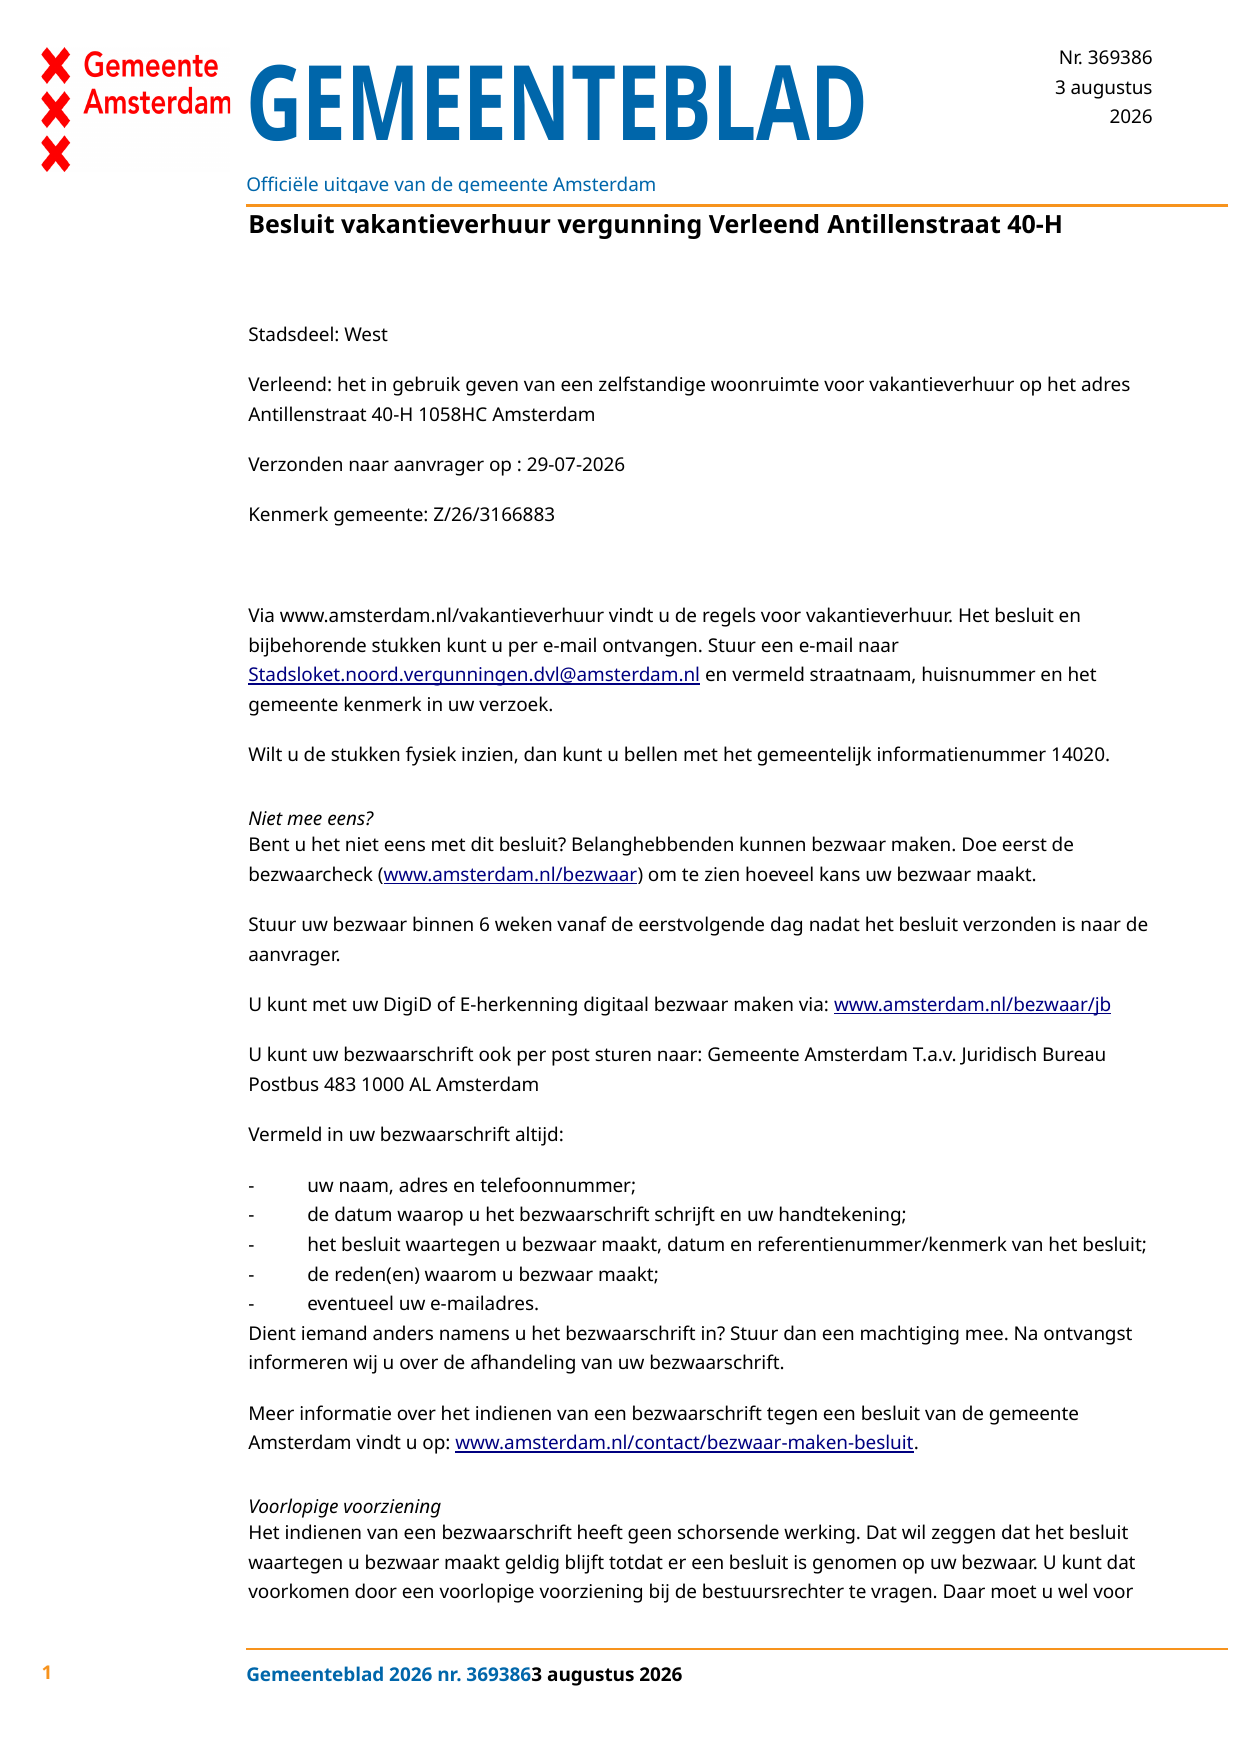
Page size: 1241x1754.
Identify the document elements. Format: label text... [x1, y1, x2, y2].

text Verzonden naar aanvrager op : 29-07-2026 [248, 451, 1152, 477]
text Via www.amsterdam.nl/vakantieverhuur vindt u de regels voor vakantieverhuur. Het besluit en bijbehorende stukken kunt u per e-mail ontvangen. Stuur een e-mail naar Stadsloket.noord.vergunningen.dvl@amsterdam.nl en vermeld straatnaam, huisnummer en het gemeente kenmerk in uw verzoek. [248, 602, 1152, 717]
list uw naam, adres en telefoonnummer; [248, 1172, 1152, 1198]
text Wilt u de stukken fysiek inzien, dan kunt u bellen met het gemeentelijk informatienummer 14020. [248, 742, 1152, 767]
list de reden(en) waarom u bezwaar maakt; [248, 1261, 1152, 1287]
text U kunt uw bezwaarschrift ook per post sturen naar: Gemeente Amsterdam T.a.v. Juridisch Bureau Postbus 483 1000 AL Amsterdam [248, 1042, 1152, 1097]
text Stadsdeel: West [248, 321, 1152, 346]
text Bent u het niet eens met dit besluit? Belanghebbenden kunnen bezwaar maken. Doe eerst de bezwaarcheck (www.amsterdam.nl/bezwaar) om te zien hoeveel kans uw bezwaar maakt. [248, 831, 1152, 887]
text Stuur uw bezwaar binnen 6 weken vanaf de eerstvolgende dag nadat het besluit verzonden is naar de aanvrager. [248, 911, 1152, 967]
list het besluit waartegen u bezwaar maakt, datum en referentienummer/kenmerk van het besluit; [248, 1231, 1152, 1257]
text Voorlopige voorziening [248, 1493, 1152, 1519]
text Dient iemand anders namens u het bezwaarschrift in? Stuur dan een machtiging mee. Na ontvangst informeren wij u over de afhandeling van uw bezwaarschrift. [248, 1320, 1152, 1375]
list eventueel uw e-mailadres. [248, 1290, 1152, 1316]
text Vermeld in uw bezwaarschrift altijd: [248, 1122, 1152, 1147]
text Besluit vakantieverhuur vergunning Verleend Antillenstraat 40-H [248, 207, 1152, 241]
text U kunt met uw DigiD of E-herkenning digitaal bezwaar maken via: www.amsterdam.nl/bezwaar/jb [248, 991, 1152, 1017]
picture [41, 47, 231, 172]
text Verleend: het in gebruik geven van een zelfstandige woonruimte voor vakantieverhuur op het adres Antillenstraat 40-H 1058HC Amsterdam [248, 371, 1152, 426]
text Niet mee eens? [248, 806, 1152, 831]
text Meer informatie over het indienen van een bezwaarschrift tegen een besluit van de gemeente Amsterdam vindt u op: www.amsterdam.nl/contact/bezwaar-maken-besluit. [248, 1400, 1152, 1455]
list de datum waarop u het bezwaarschrift schrijft en uw handtekening; [248, 1202, 1152, 1227]
text Kenmerk gemeente: Z/26/3166883 [248, 502, 1152, 527]
text Het indienen van een bezwaarschrift heeft geen schorsende werking. Dat wil zeggen dat het besluit waartegen u bezwaar maakt geldig blijft totdat er een besluit is genomen op uw bezwaar. U kunt dat voorkomen door een voorlopige voorziening bij de bestuursrechter te vragen. Daar moet u wel voor [248, 1519, 1152, 1604]
